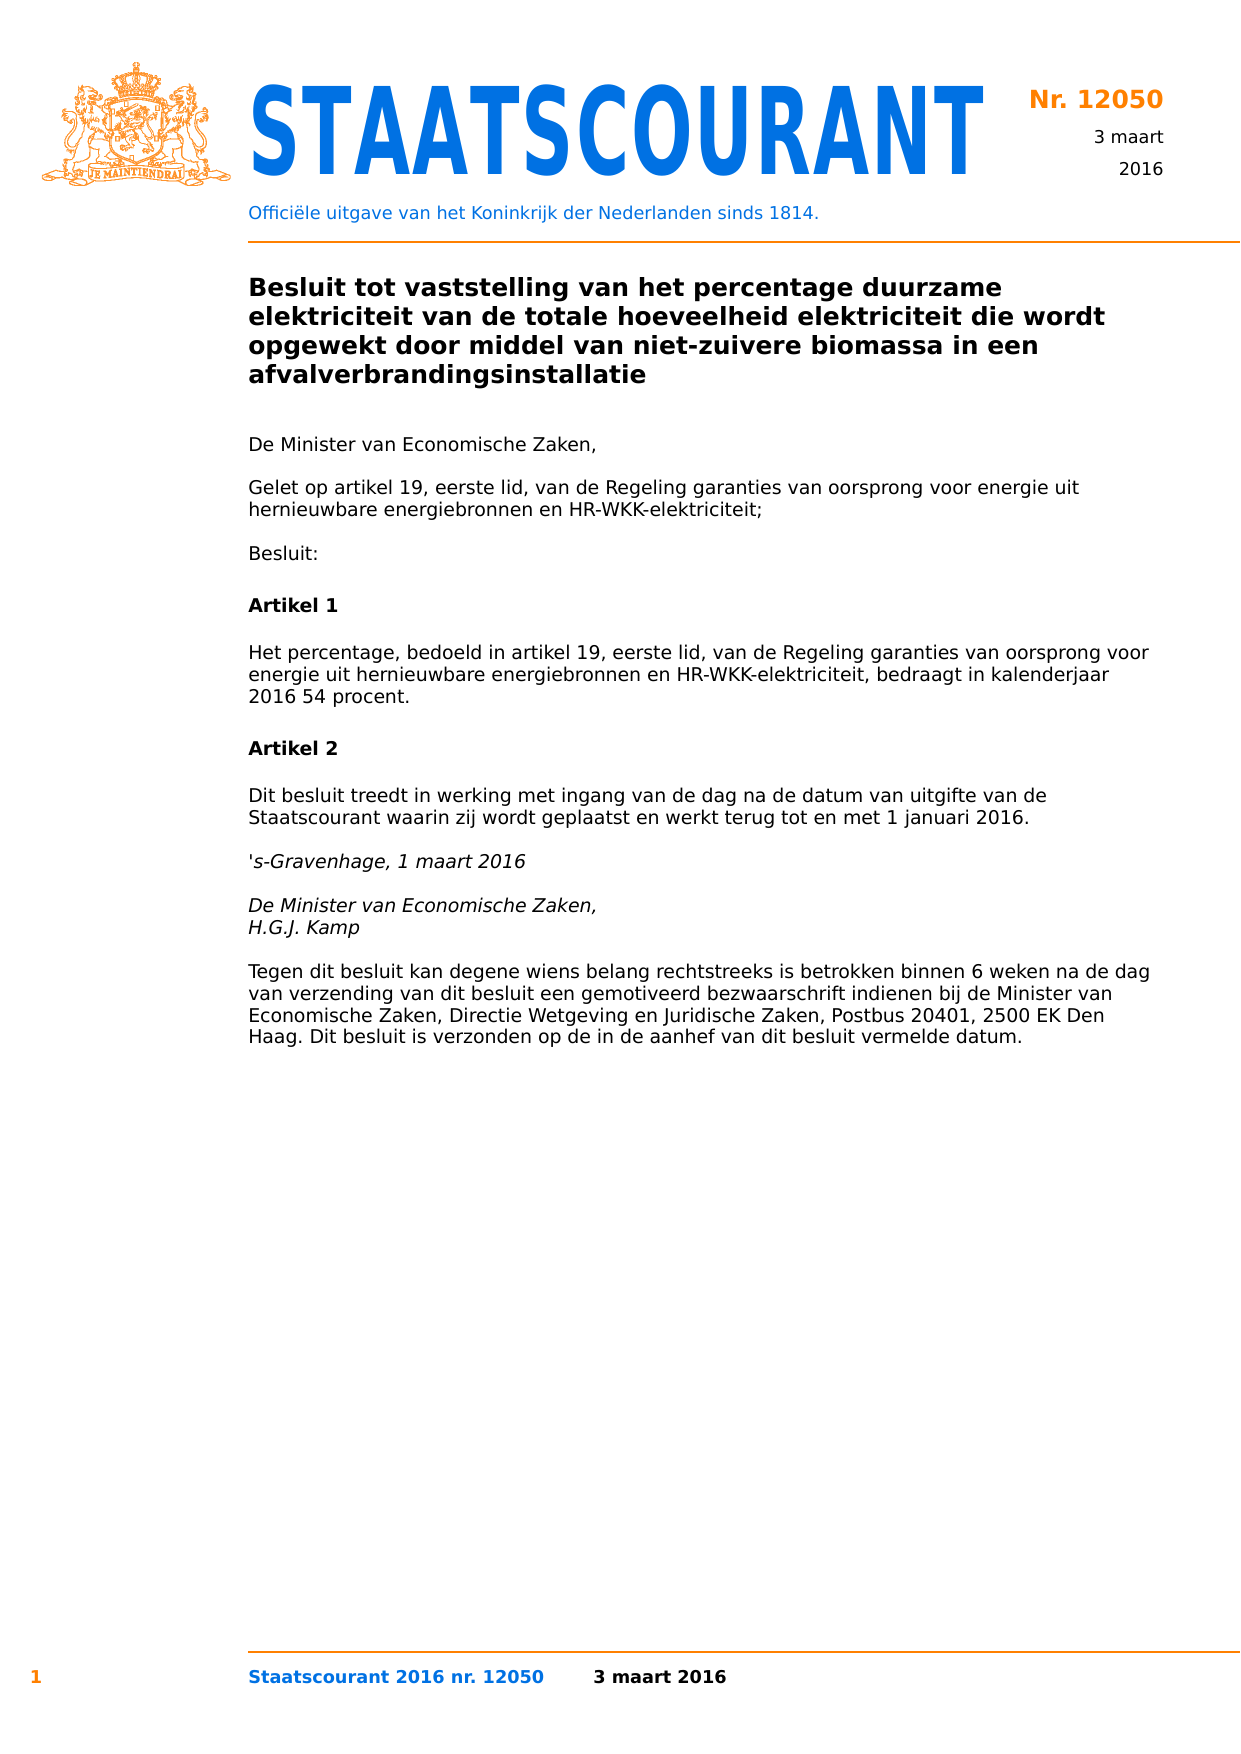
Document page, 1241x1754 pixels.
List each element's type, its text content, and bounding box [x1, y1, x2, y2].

subtitle Artikel 2 [248, 738, 1163, 760]
subtitle Artikel 1 [248, 595, 1163, 617]
table_cell 3 maart [998, 121, 1240, 153]
table_header Nr. 12050 [998, 62, 1240, 121]
text 's-Gravenhage, 1 maart 2016 [248, 851, 1163, 873]
text Het percentage, bedoeld in artikel 19, eerste lid, van de Regeling garanties van oorsprong voor energie uit hernieuwbare energiebronnen en HR-WKK-elektriciteit, bedraagt in kalenderjaar 2016 54 procent. [248, 642, 1163, 708]
text Tegen dit besluit kan degene wiens belang rechtstreeks is betrokken binnen 6 weken na de dag van verzending van dit besluit een gemotiveerd bezwaarschrift indienen bij de Minister van Economische Zaken, Directie Wetgeving en Juridische Zaken, Postbus 20401, 2500 EK Den Haag. Dit besluit is verzonden op de in de aanhef van dit besluit vermelde datum. [248, 961, 1163, 1048]
picture [41, 62, 231, 186]
table_cell Officiële uitgave van het Koninkrijk der Nederlanden sinds 1814. [248, 203, 1240, 241]
text Gelet op artikel 19, eerste lid, van de Regeling garanties van oorsprong voor energie uit hernieuwbare energiebronnen en HR-WKK-elektriciteit; [248, 477, 1163, 521]
table_header [25, 62, 248, 241]
text De Minister van Economische Zaken, H.G.J. Kamp [248, 895, 1163, 939]
text De Minister van Economische Zaken, [248, 433, 1163, 455]
table_cell 2016 [998, 153, 1240, 203]
table_header STAATSCOURANT [248, 62, 998, 203]
subtitle Besluit tot vaststelling van het percentage duurzame elektriciteit van de totale hoeveelheid elektriciteit die wordt opgewekt door middel van niet-zuivere biomassa in een afvalverbrandingsinstallatie [248, 273, 1163, 390]
text Dit besluit treedt in werking met ingang van de dag na de datum van uitgifte van de Staatscourant waarin zij wordt geplaatst en werkt terug tot en met 1 januari 2016. [248, 785, 1163, 829]
text Besluit: [248, 543, 1163, 565]
